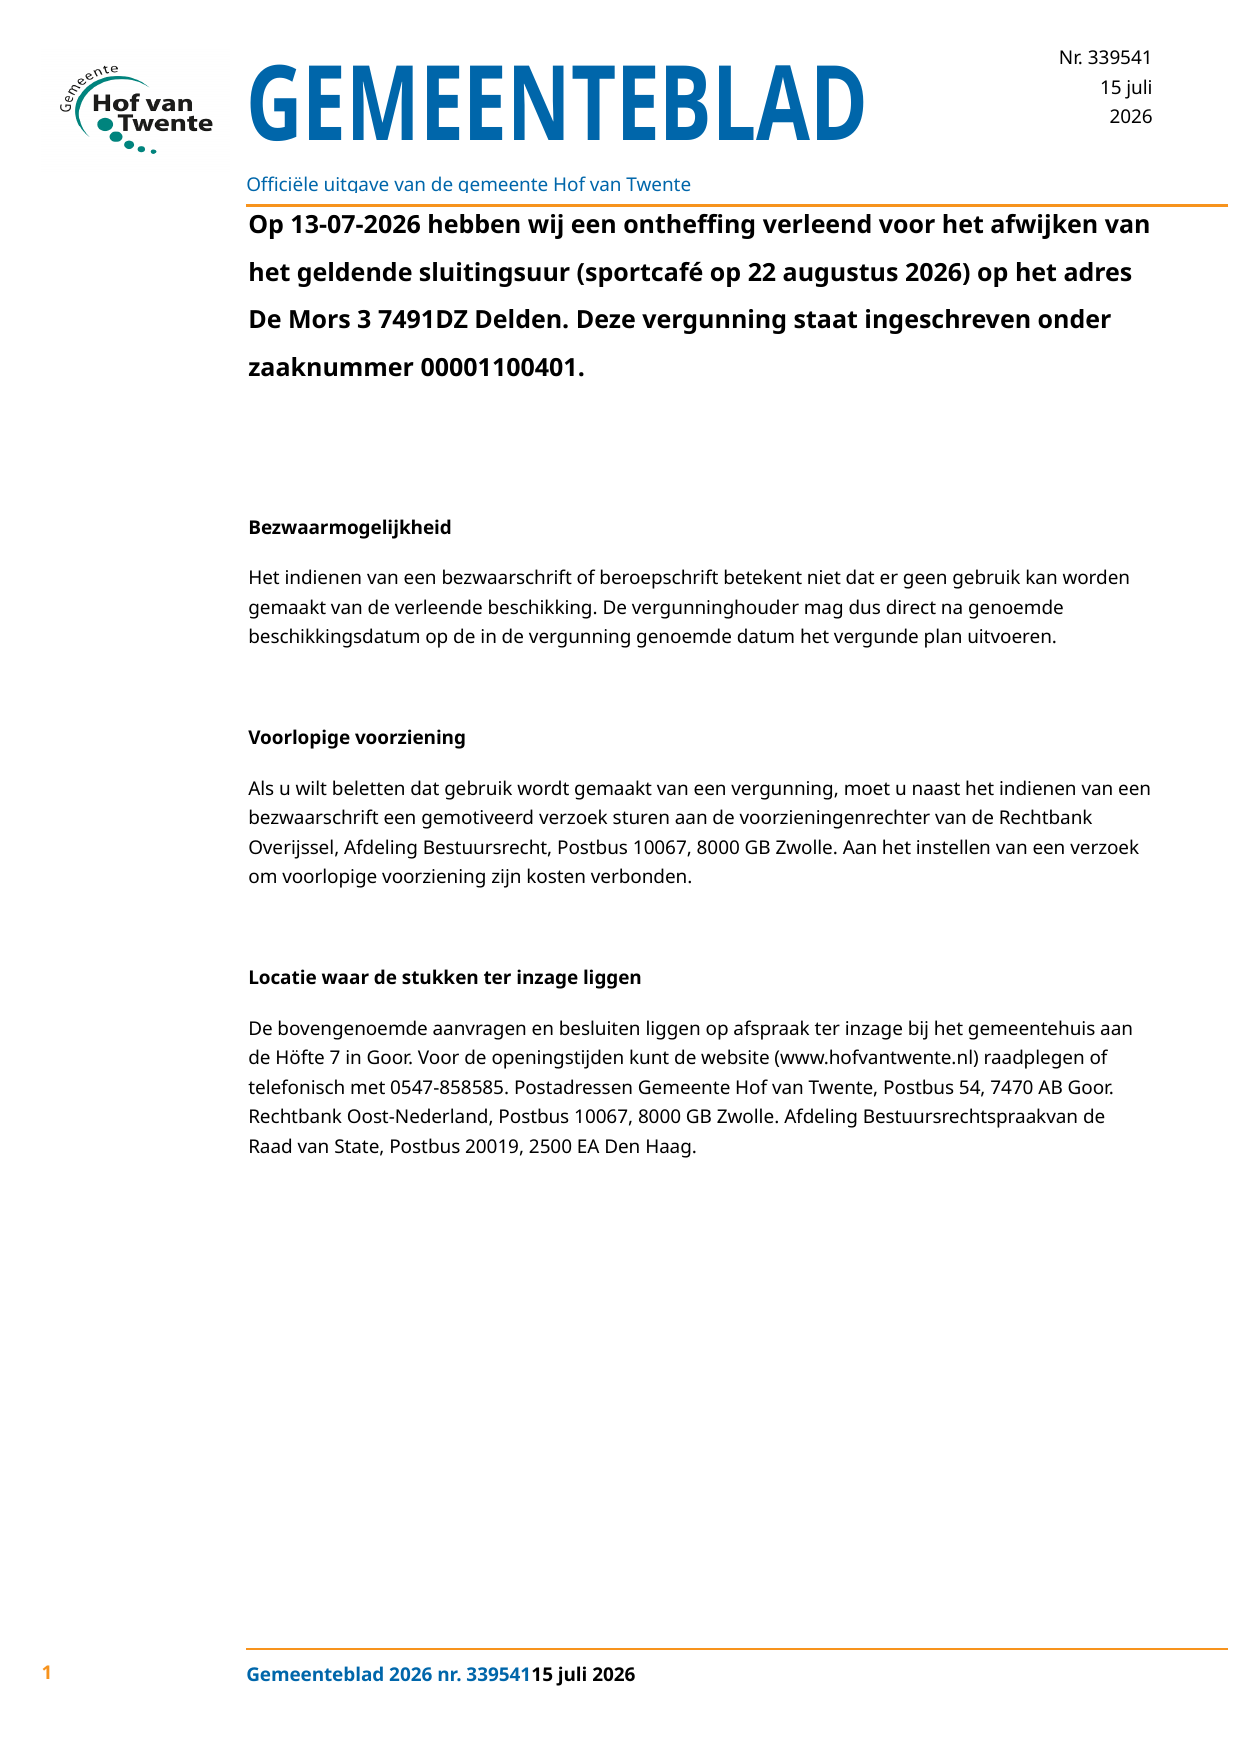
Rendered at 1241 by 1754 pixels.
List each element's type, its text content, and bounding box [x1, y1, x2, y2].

picture [41, 47, 231, 172]
text Als u wilt beletten dat gebruik wordt gemaakt van een vergunning, moet u naast het indienen van een bezwaarschrift een gemotiveerd verzoek sturen aan de voorzieningenrechter van de Rechtbank Overijssel, Afdeling Bestuursrecht, Postbus 10067, 8000 GB Zwolle. Aan het instellen van een verzoek om voorlopige voorziening zijn kosten verbonden. [248, 775, 1152, 889]
text Het indienen van een bezwaarschrift of beroepschrift betekent niet dat er geen gebruik kan worden gemaakt van de verleende beschikking. De vergunninghouder mag dus direct na genoemde beschikkingsdatum op de in de vergunning genoemde datum het vergunde plan uitvoeren. [248, 564, 1152, 649]
text De bovengenoemde aanvragen en besluiten liggen op afspraak ter inzage bij het gemeentehuis aan de Höfte 7 in Goor. Voor de openingstijden kunt de website (www.hofvantwente.nl) raadplegen of telefonisch met 0547-858585. Postadressen Gemeente Hof van Twente, Postbus 54, 7470 AB Goor. Rechtbank Oost-Nederland, Postbus 10067, 8000 GB Zwolle. Afdeling Bestuursrechtspraakvan de Raad van State, Postbus 20019, 2500 EA Den Haag. [248, 1015, 1152, 1159]
text Voorlopige voorziening [248, 724, 1152, 750]
text Bezwaarmogelijkheid [248, 514, 1152, 540]
text Op 13-07-2026 hebben wij een ontheffing verleend voor het afwijken van het geldende sluitingsuur (sportcafé op 22 augustus 2026) op het adres De Mors 3 7491DZ Delden. Deze vergunning staat ingeschreven onder zaaknummer 00001100401. [248, 207, 1152, 384]
text Locatie waar de stukken ter inzage liggen [248, 964, 1152, 990]
